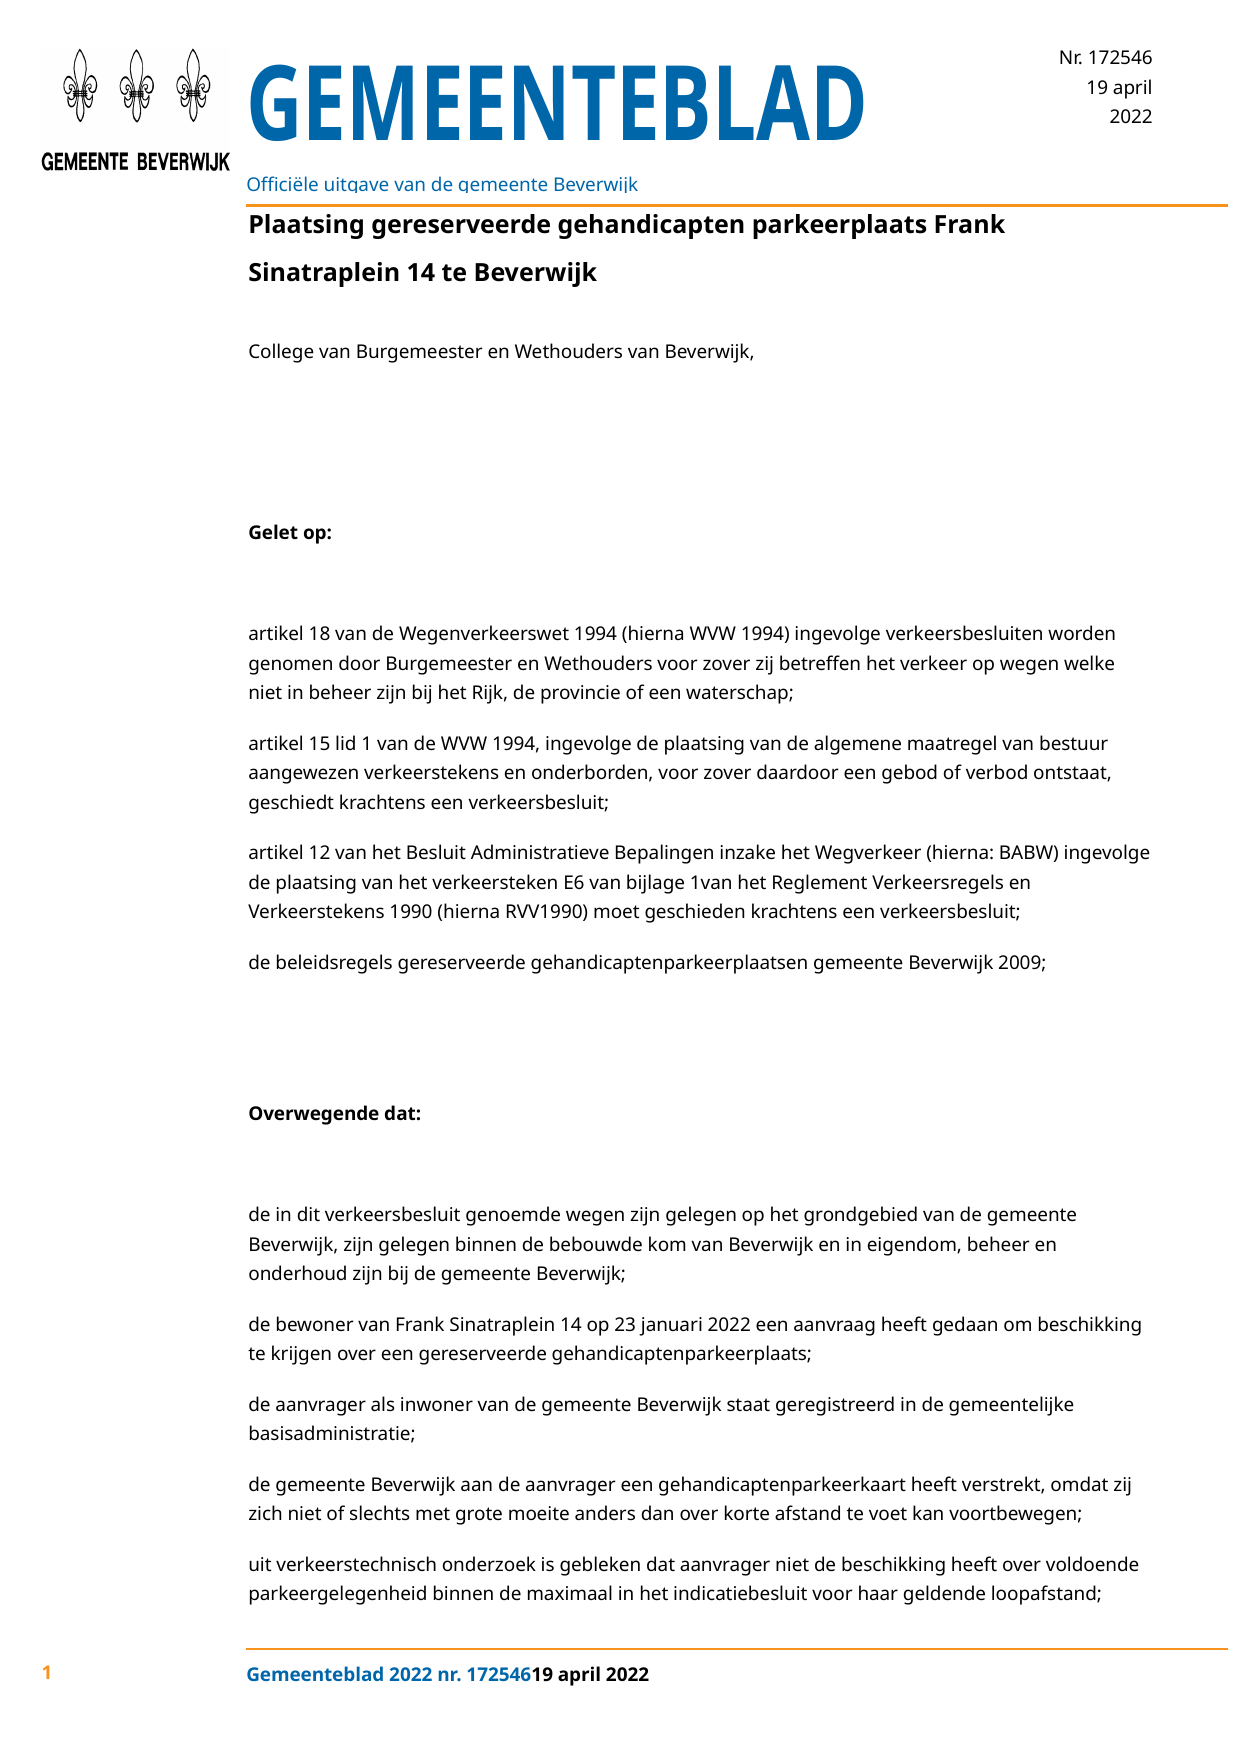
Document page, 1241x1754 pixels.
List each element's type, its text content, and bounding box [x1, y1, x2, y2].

text de gemeente Beverwijk aan de aanvrager een gehandicaptenparkeerkaart heeft verstrekt, omdat zij zich niet of slechts met grote moeite anders dan over korte afstand te voet kan voortbewegen; [248, 1471, 1152, 1526]
text Overwegende dat: [248, 1100, 1152, 1126]
text artikel 15 lid 1 van de WVW 1994, ingevolge de plaatsing van de algemene maatregel van bestuur aangewezen verkeerstekens en onderborden, voor zover daardoor een gebod of verbod ontstaat, geschiedt krachtens een verkeersbesluit; [248, 730, 1152, 815]
text de aanvrager als inwoner van de gemeente Beverwijk staat geregistreerd in de gemeentelijke basisadministratie; [248, 1391, 1152, 1446]
text de beleidsregels gereserveerde gehandicaptenparkeerplaatsen gemeente Beverwijk 2009; [248, 949, 1152, 975]
text de bewoner van Frank Sinatraplein 14 op 23 januari 2022 een aanvraag heeft gedaan om beschikking te krijgen over een gereserveerde gehandicaptenparkeerplaats; [248, 1311, 1152, 1366]
text artikel 12 van het Besluit Administratieve Bepalingen inzake het Wegverkeer (hierna: BABW) ingevolge de plaatsing van het verkeersteken E6 van bijlage 1van het Reglement Verkeersregels en Verkeerstekens 1990 (hierna RVV1990) moet geschieden krachtens een verkeersbesluit; [248, 839, 1152, 924]
text Gelet op: [248, 519, 1152, 545]
picture [41, 47, 231, 172]
text de in dit verkeersbesluit genoemde wegen zijn gelegen op het grondgebied van de gemeente Beverwijk, zijn gelegen binnen de bebouwde kom van Beverwijk en in eigendom, beheer en onderhoud zijn bij de gemeente Beverwijk; [248, 1201, 1152, 1286]
text uit verkeerstechnisch onderzoek is gebleken dat aanvrager niet de beschikking heeft over voldoende parkeergelegenheid binnen de maximaal in het indicatiebesluit voor haar geldende loopafstand; [248, 1551, 1152, 1606]
text artikel 18 van de Wegenverkeerswet 1994 (hierna WVW 1994) ingevolge verkeersbesluiten worden genomen door Burgemeester en Wethouders voor zover zij betreffen het verkeer op wegen welke niet in beheer zijn bij het Rijk, de provincie of een waterschap; [248, 620, 1152, 705]
text College van Burgemeester en Wethouders van Beverwijk, [248, 339, 1152, 364]
text Plaatsing gereserveerde gehandicapten parkeerplaats Frank Sinatraplein 14 te Beverwijk [248, 207, 1152, 288]
